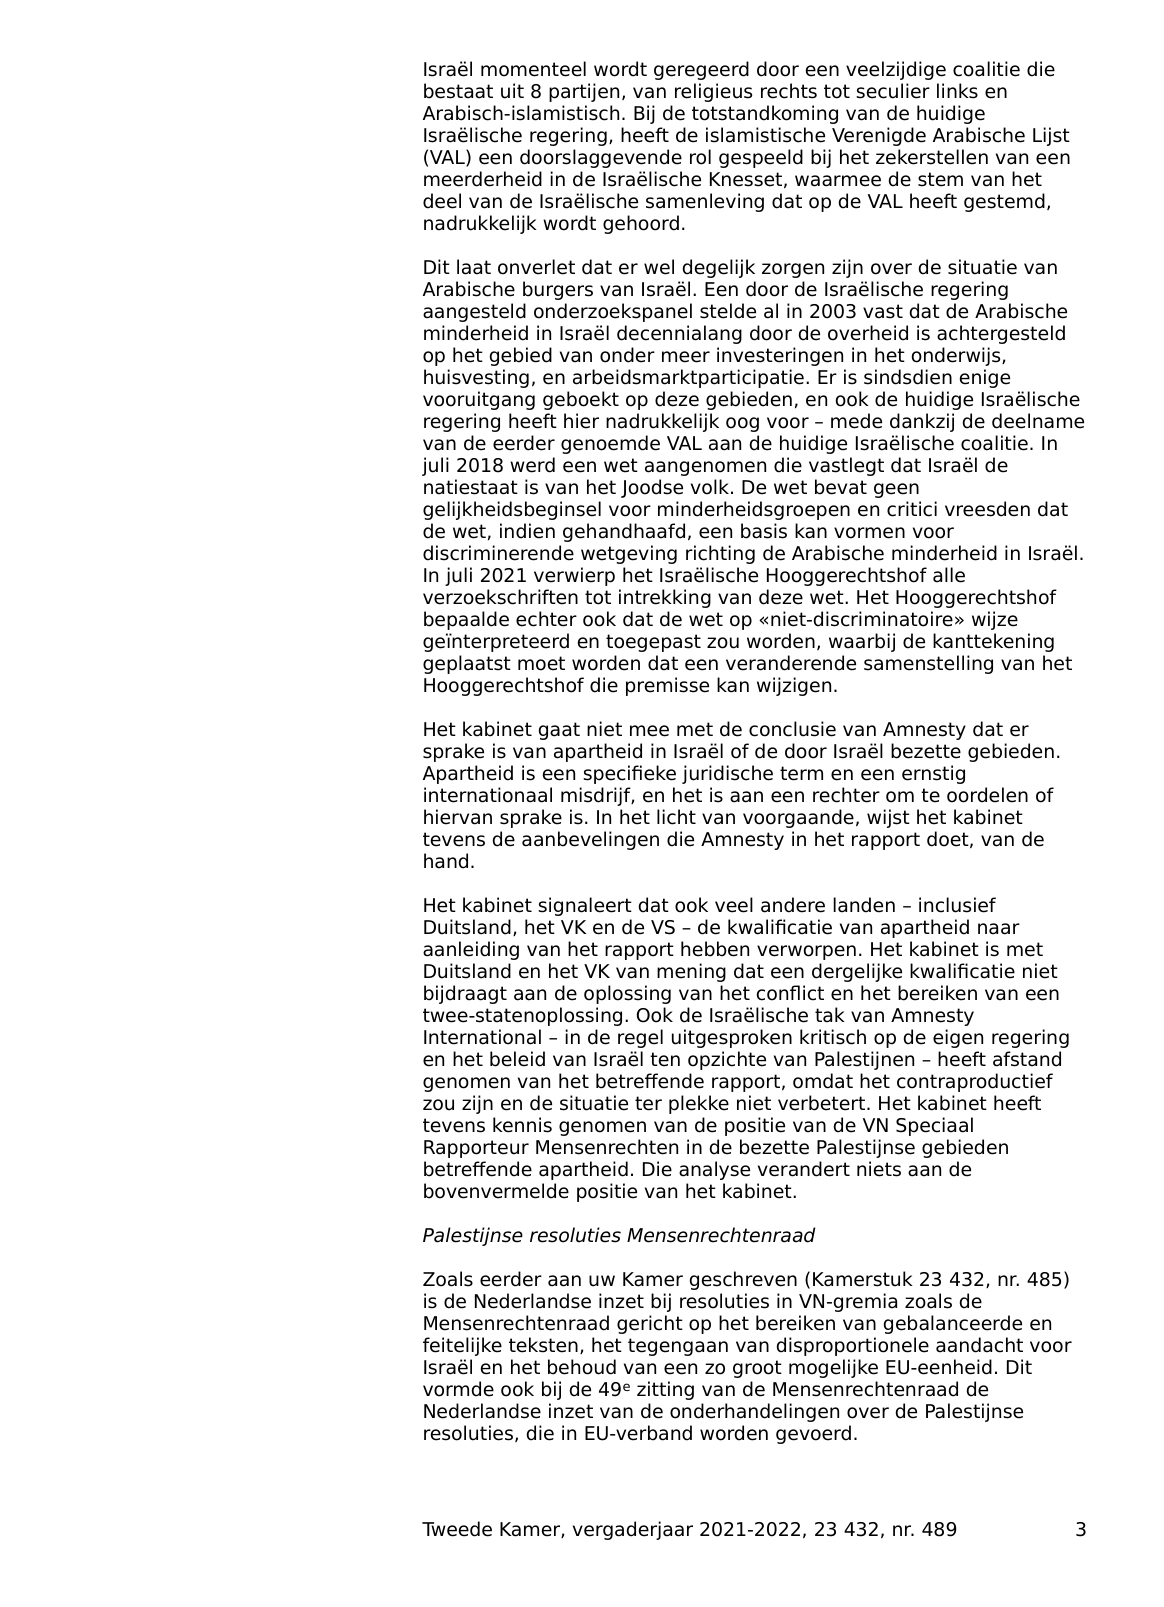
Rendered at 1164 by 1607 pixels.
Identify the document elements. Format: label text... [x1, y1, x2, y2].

text Israël momenteel wordt geregeerd door een veelzijdige coalitie die bestaat uit 8 partijen, van religieus rechts tot seculier links en Arabisch-islamistisch. Bij de totstandkoming van de huidige Israëlische regering, heeft de islamistische Verenigde Arabische Lijst (VAL) een doorslaggevende rol gespeeld bij het zekerstellen van een meerderheid in de Israëlische Knesset, waarmee de stem van het deel van de Israëlische samenleving dat op de VAL heeft gestemd, nadrukkelijk wordt gehoord. [422, 59, 1087, 235]
text Het kabinet gaat niet mee met de conclusie van Amnesty dat er sprake is van apartheid in Israël of de door Israël bezette gebieden. Apartheid is een specifieke juridische term en een ernstig internationaal misdrijf, en het is aan een rechter om te oordelen of hiervan sprake is. In het licht van voorgaande, wijst het kabinet tevens de aanbevelingen die Amnesty in het rapport doet, van de hand. [422, 719, 1087, 873]
text Het kabinet signaleert dat ook veel andere landen – inclusief Duitsland, het VK en de VS – de kwalificatie van apartheid naar aanleiding van het rapport hebben verworpen. Het kabinet is met Duitsland en het VK van mening dat een dergelijke kwalificatie niet bijdraagt aan de oplossing van het conflict en het bereiken van een twee-statenoplossing. Ook de Israëlische tak van Amnesty International – in de regel uitgesproken kritisch op de eigen regering en het beleid van Israël ten opzichte van Palestijnen – heeft afstand genomen van het betreffende rapport, omdat het contraproductief zou zijn en de situatie ter plekke niet verbetert. Het kabinet heeft tevens kennis genomen van de positie van de VN Speciaal Rapporteur Mensenrechten in de bezette Palestijnse gebieden betreffende apartheid. Die analyse verandert niets aan de bovenvermelde positie van het kabinet. [422, 895, 1087, 1203]
subtitle Palestijnse resoluties Mensenrechtenraad [422, 1225, 1087, 1247]
text Zoals eerder aan uw Kamer geschreven (Kamerstuk 23 432, nr. 485) is de Nederlandse inzet bij resoluties in VN-gremia zoals de Mensenrechtenraad gericht op het bereiken van gebalanceerde en feitelijke teksten, het tegengaan van disproportionele aandacht voor Israël en het behoud van een zo groot mogelijke EU-eenheid. Dit vormde ook bij de 49e zitting van de Mensenrechtenraad de Nederlandse inzet van de onderhandelingen over de Palestijnse resoluties, die in EU-verband worden gevoerd. [422, 1269, 1087, 1445]
text Dit laat onverlet dat er wel degelijk zorgen zijn over de situatie van Arabische burgers van Israël. Een door de Israëlische regering aangesteld onderzoekspanel stelde al in 2003 vast dat de Arabische minderheid in Israël decennialang door de overheid is achtergesteld op het gebied van onder meer investeringen in het onderwijs, huisvesting, en arbeidsmarktparticipatie. Er is sindsdien enige vooruitgang geboekt op deze gebieden, en ook de huidige Israëlische regering heeft hier nadrukkelijk oog voor – mede dankzij de deelname van de eerder genoemde VAL aan de huidige Israëlische coalitie. In juli 2018 werd een wet aangenomen die vastlegt dat Israël de natiestaat is van het Joodse volk. De wet bevat geen gelijkheidsbeginsel voor minderheidsgroepen en critici vreesden dat de wet, indien gehandhaafd, een basis kan vormen voor discriminerende wetgeving richting de Arabische minderheid in Israël. In juli 2021 verwierp het Israëlische Hooggerechtshof alle verzoekschriften tot intrekking van deze wet. Het Hooggerechtshof bepaalde echter ook dat de wet op «niet-discriminatoire» wijze geïnterpreteerd en toegepast zou worden, waarbij de kanttekening geplaatst moet worden dat een veranderende samenstelling van het Hooggerechtshof die premisse kan wijzigen. [422, 257, 1087, 697]
